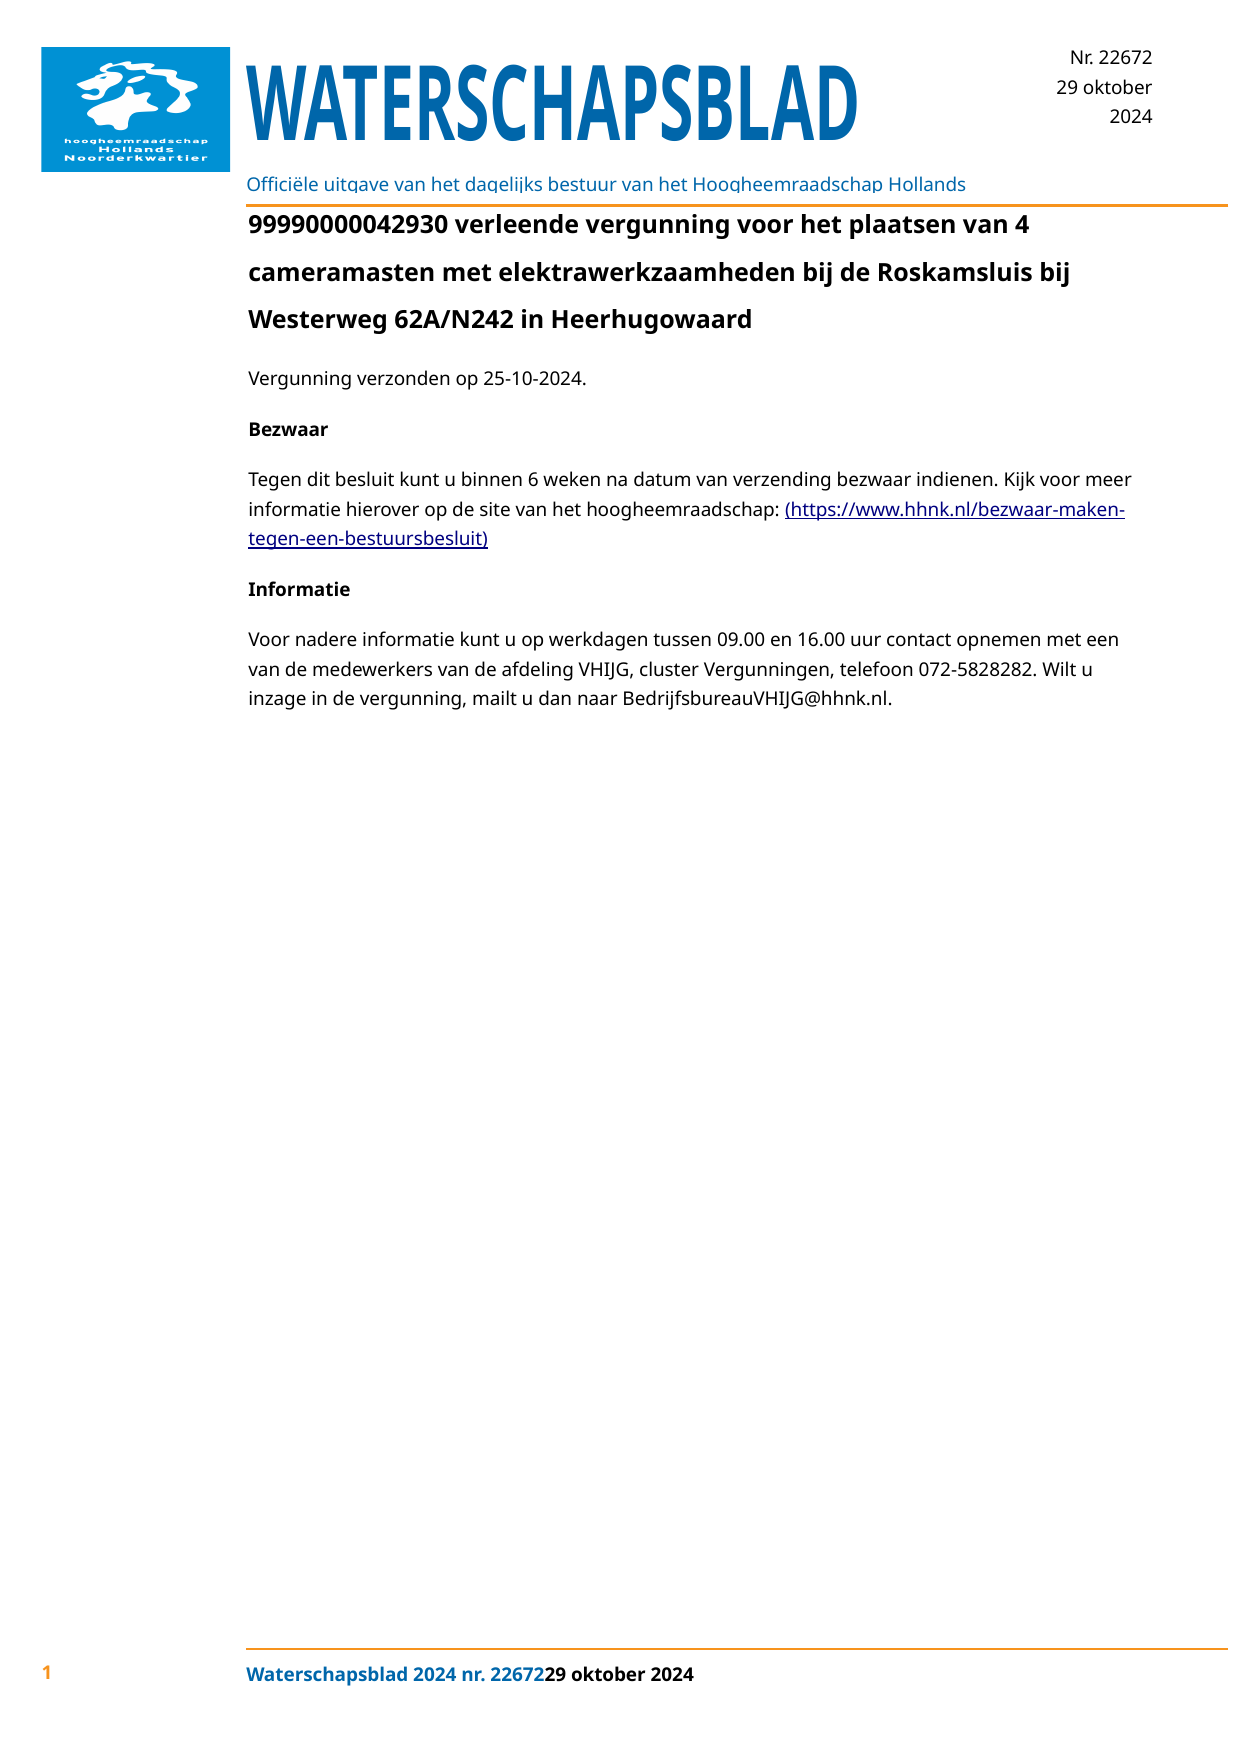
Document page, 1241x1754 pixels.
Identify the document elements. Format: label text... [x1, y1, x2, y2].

text 99990000042930 verleende vergunning voor het plaatsen van 4 cameramasten met elektrawerkzaamheden bij de Roskamsluis bij Westerweg 62A/N242 in Heerhugowaard [248, 207, 1152, 336]
picture [78, 64, 122, 99]
text Bezwaar [248, 416, 1152, 442]
picture [118, 62, 197, 112]
picture [88, 87, 157, 130]
text Voor nadere informatie kunt u op werkdagen tussen 09.00 en 16.00 uur contact opnemen met een van de medewerkers van de afdeling VHIJG, cluster Vergunningen, telefoon 072-5828282. Wilt u inzage in de vergunning, mailt u dan naar BedrijfsbureauVHIJG@hhnk.nl. [248, 626, 1152, 711]
picture [129, 76, 144, 82]
text Informatie [248, 576, 1152, 602]
text Vergunning verzonden op 25-10-2024. [248, 366, 1152, 391]
text Tegen dit besluit kunt u binnen 6 weken na datum van verzending bezwaar indienen. Kijk voor meer informatie hierover op de site van het hoogheemraadschap: (https://www.hhnk.nl/bezwaar-maken-tegen-een-bestuursbesluit) [248, 466, 1152, 551]
